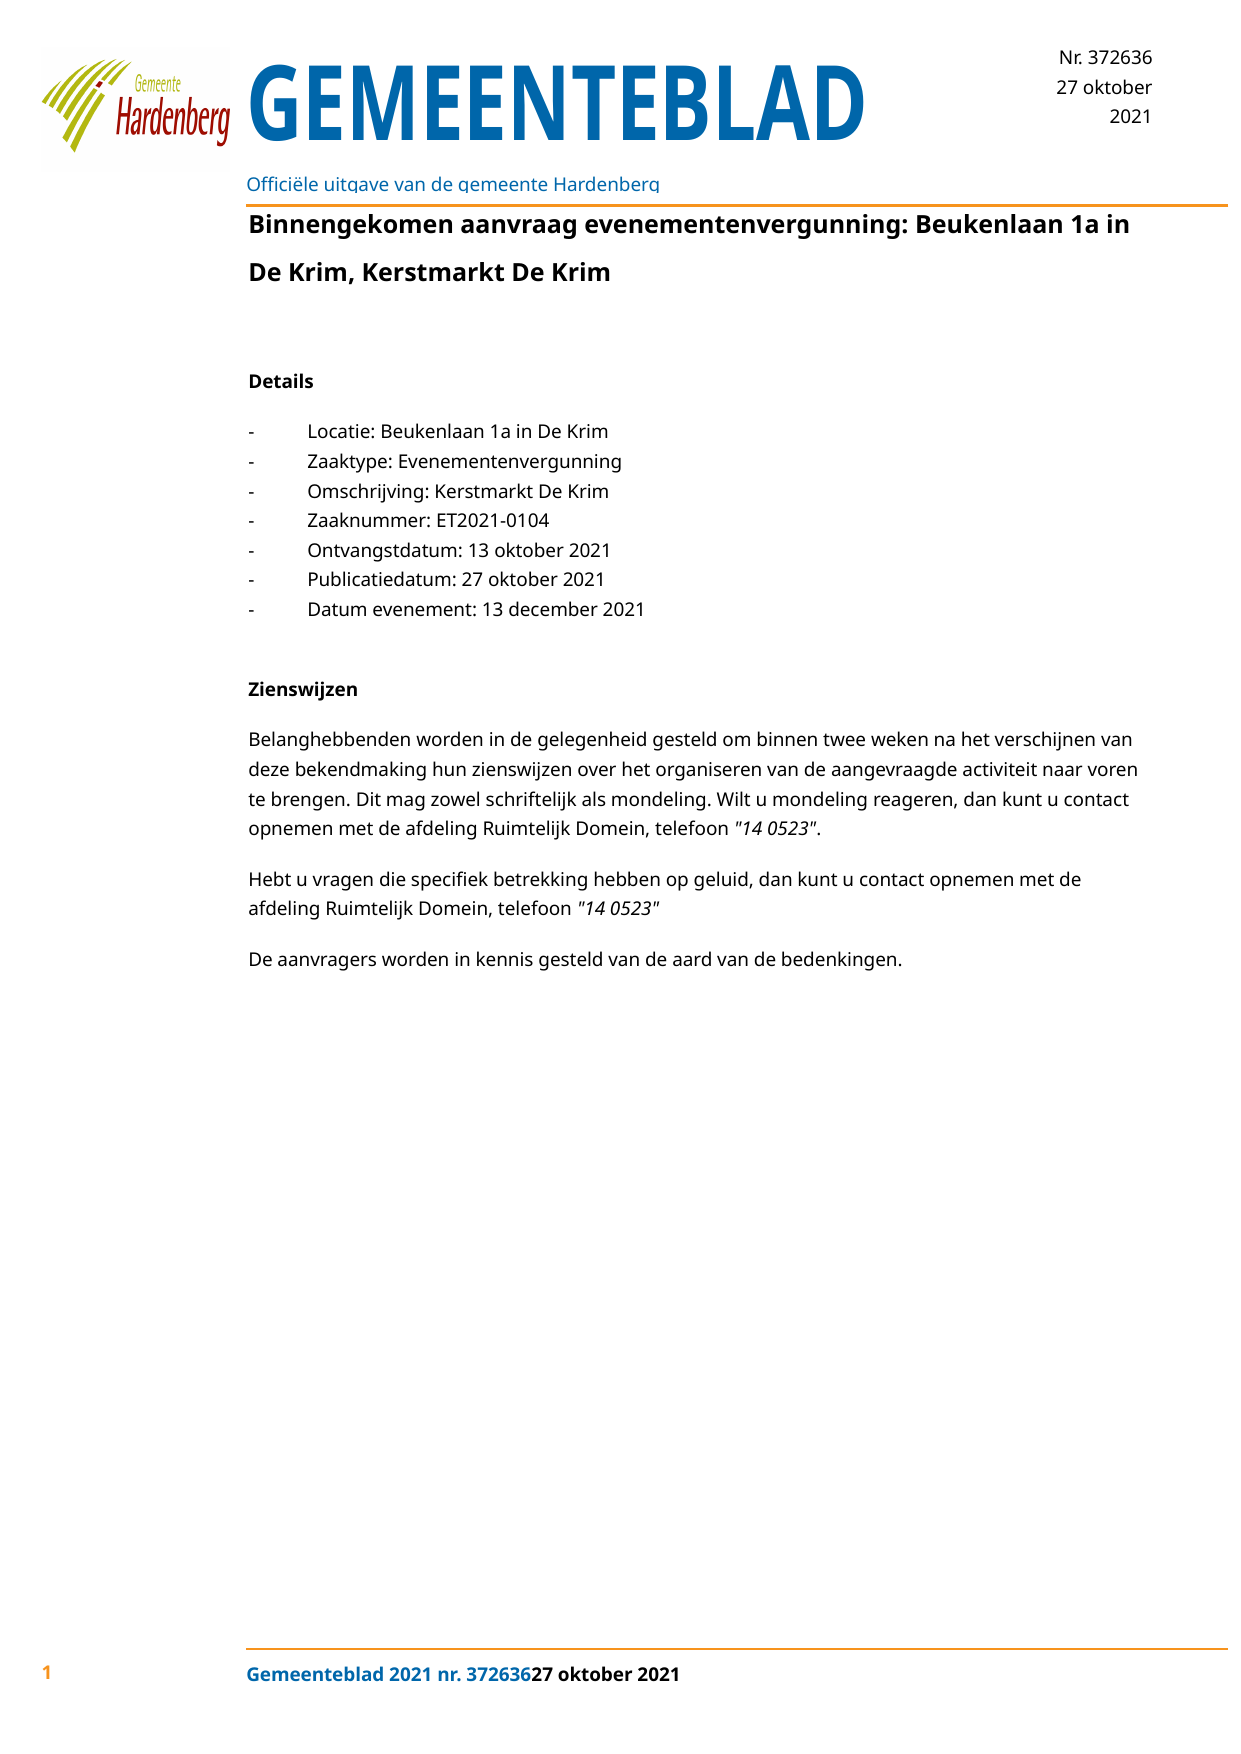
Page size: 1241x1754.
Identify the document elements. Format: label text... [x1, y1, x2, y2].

text Zienswijzen [248, 676, 1152, 702]
picture [41, 47, 231, 172]
list Omschrijving: Kerstmarkt De Krim [248, 478, 1152, 504]
text Binnengekomen aanvraag evenementenvergunning: Beukenlaan 1a in De Krim, Kerstmarkt De Krim [248, 207, 1152, 288]
list Zaaktype: Evenementenvergunning [248, 448, 1152, 474]
text Belanghebbenden worden in de gelegenheid gesteld om binnen twee weken na het verschijnen van deze bekendmaking hun zienswijzen over het organiseren van de aangevraagde activiteit naar voren te brengen. Dit mag zowel schriftelijk als mondeling. Wilt u mondeling reageren, dan kunt u contact opnemen met de afdeling Ruimtelijk Domein, telefoon "14 0523". [248, 727, 1152, 841]
text Hebt u vragen die specifiek betrekking hebben op geluid, dan kunt u contact opnemen met de afdeling Ruimtelijk Domein, telefoon "14 0523" [248, 866, 1152, 921]
list Ontvangstdatum: 13 oktober 2021 [248, 537, 1152, 563]
list Zaaknummer: ET2021-0104 [248, 507, 1152, 533]
list Locatie: Beukenlaan 1a in De Krim [248, 419, 1152, 444]
list Datum evenement: 13 december 2021 [248, 596, 1152, 622]
text Details [248, 368, 1152, 394]
text De aanvragers worden in kennis gesteld van de aard van de bedenkingen. [248, 946, 1152, 972]
list Publicatiedatum: 27 oktober 2021 [248, 567, 1152, 592]
